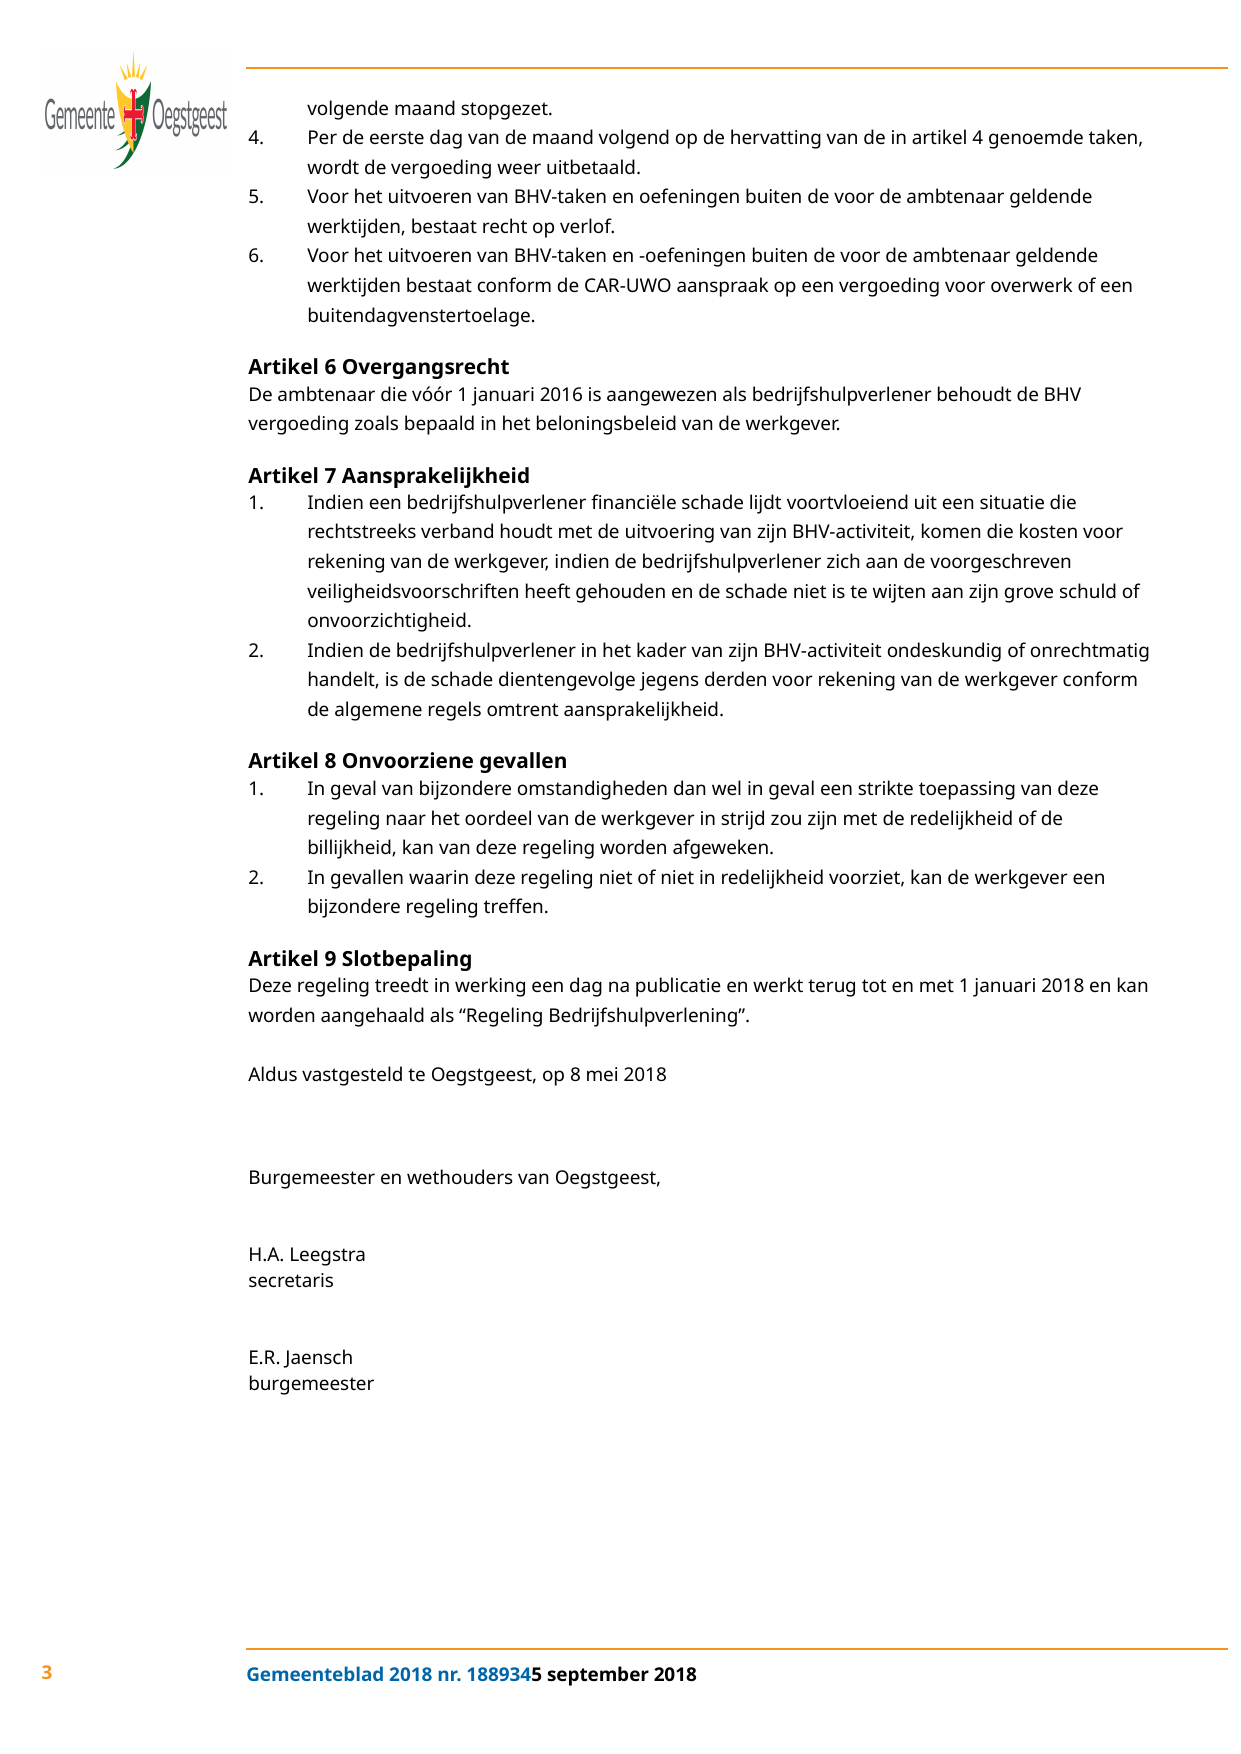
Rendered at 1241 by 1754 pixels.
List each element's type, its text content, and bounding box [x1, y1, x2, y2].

text E.R. Jaensch [248, 1344, 1152, 1370]
text Artikel 9 Slotbepaling [248, 944, 1152, 972]
list Voor het uitvoeren van BHV-taken en -oefeningen buiten de voor de ambtenaar geldende werktijden bestaat conform de CAR-UWO aanspraak op een vergoeding voor overwerk of een buitendagvenstertoelage. [248, 243, 1152, 328]
text Artikel 8 Onvoorziene gevallen [248, 747, 1152, 775]
list volgende maand stopgezet. [248, 95, 1152, 121]
text De ambtenaar die vóór 1 januari 2016 is aangewezen als bedrijfshulpverlener behoudt de BHV vergoeding zoals bepaald in het beloningsbeleid van de werkgever. [248, 381, 1152, 436]
text Burgemeester en wethouders van Oegstgeest, [248, 1164, 1152, 1190]
list Indien de bedrijfshulpverlener in het kader van zijn BHV-activiteit ondeskundig of onrechtmatig handelt, is de schade dientengevolge jegens derden voor rekening van de werkgever conform de algemene regels omtrent aansprakelijkheid. [248, 637, 1152, 722]
picture [41, 47, 231, 172]
text Deze regeling treedt in werking een dag na publicatie en werkt terug tot en met 1 januari 2018 en kan worden aangehaald als “Regeling Bedrijfshulpverlening”. [248, 972, 1152, 1028]
list Per de eerste dag van de maand volgend op de hervatting van de in artikel 4 genoemde taken, wordt de vergoeding weer uitbetaald. [248, 124, 1152, 180]
text Aldus vastgesteld te Oegstgeest, op 8 mei 2018 [248, 1061, 1152, 1087]
list Indien een bedrijfshulpverlener financiële schade lijdt voortvloeiend uit een situatie die rechtstreeks verband houdt met de uitvoering van zijn BHV-activiteit, komen die kosten voor rekening van de werkgever, indien de bedrijfshulpverlener zich aan de voorgeschreven veiligheidsvoorschriften heeft gehouden en de schade niet is te wijten aan zijn grove schuld of onvoorzichtigheid. [248, 489, 1152, 633]
list Voor het uitvoeren van BHV-taken en oefeningen buiten de voor de ambtenaar geldende werktijden, bestaat recht op verlof. [248, 183, 1152, 239]
list In gevallen waarin deze regeling niet of niet in redelijkheid voorziet, kan de werkgever een bijzondere regeling treffen. [248, 864, 1152, 919]
text H.A. Leegstra [248, 1241, 1152, 1267]
text Artikel 6 Overgangsrecht [248, 352, 1152, 381]
text burgemeester [248, 1370, 1152, 1396]
text secretaris [248, 1267, 1152, 1293]
list In geval van bijzondere omstandigheden dan wel in geval een strikte toepassing van deze regeling naar het oordeel van de werkgever in strijd zou zijn met de redelijkheid of de billijkheid, kan van deze regeling worden afgeweken. [248, 775, 1152, 860]
text Artikel 7 Aansprakelijkheid [248, 461, 1152, 489]
